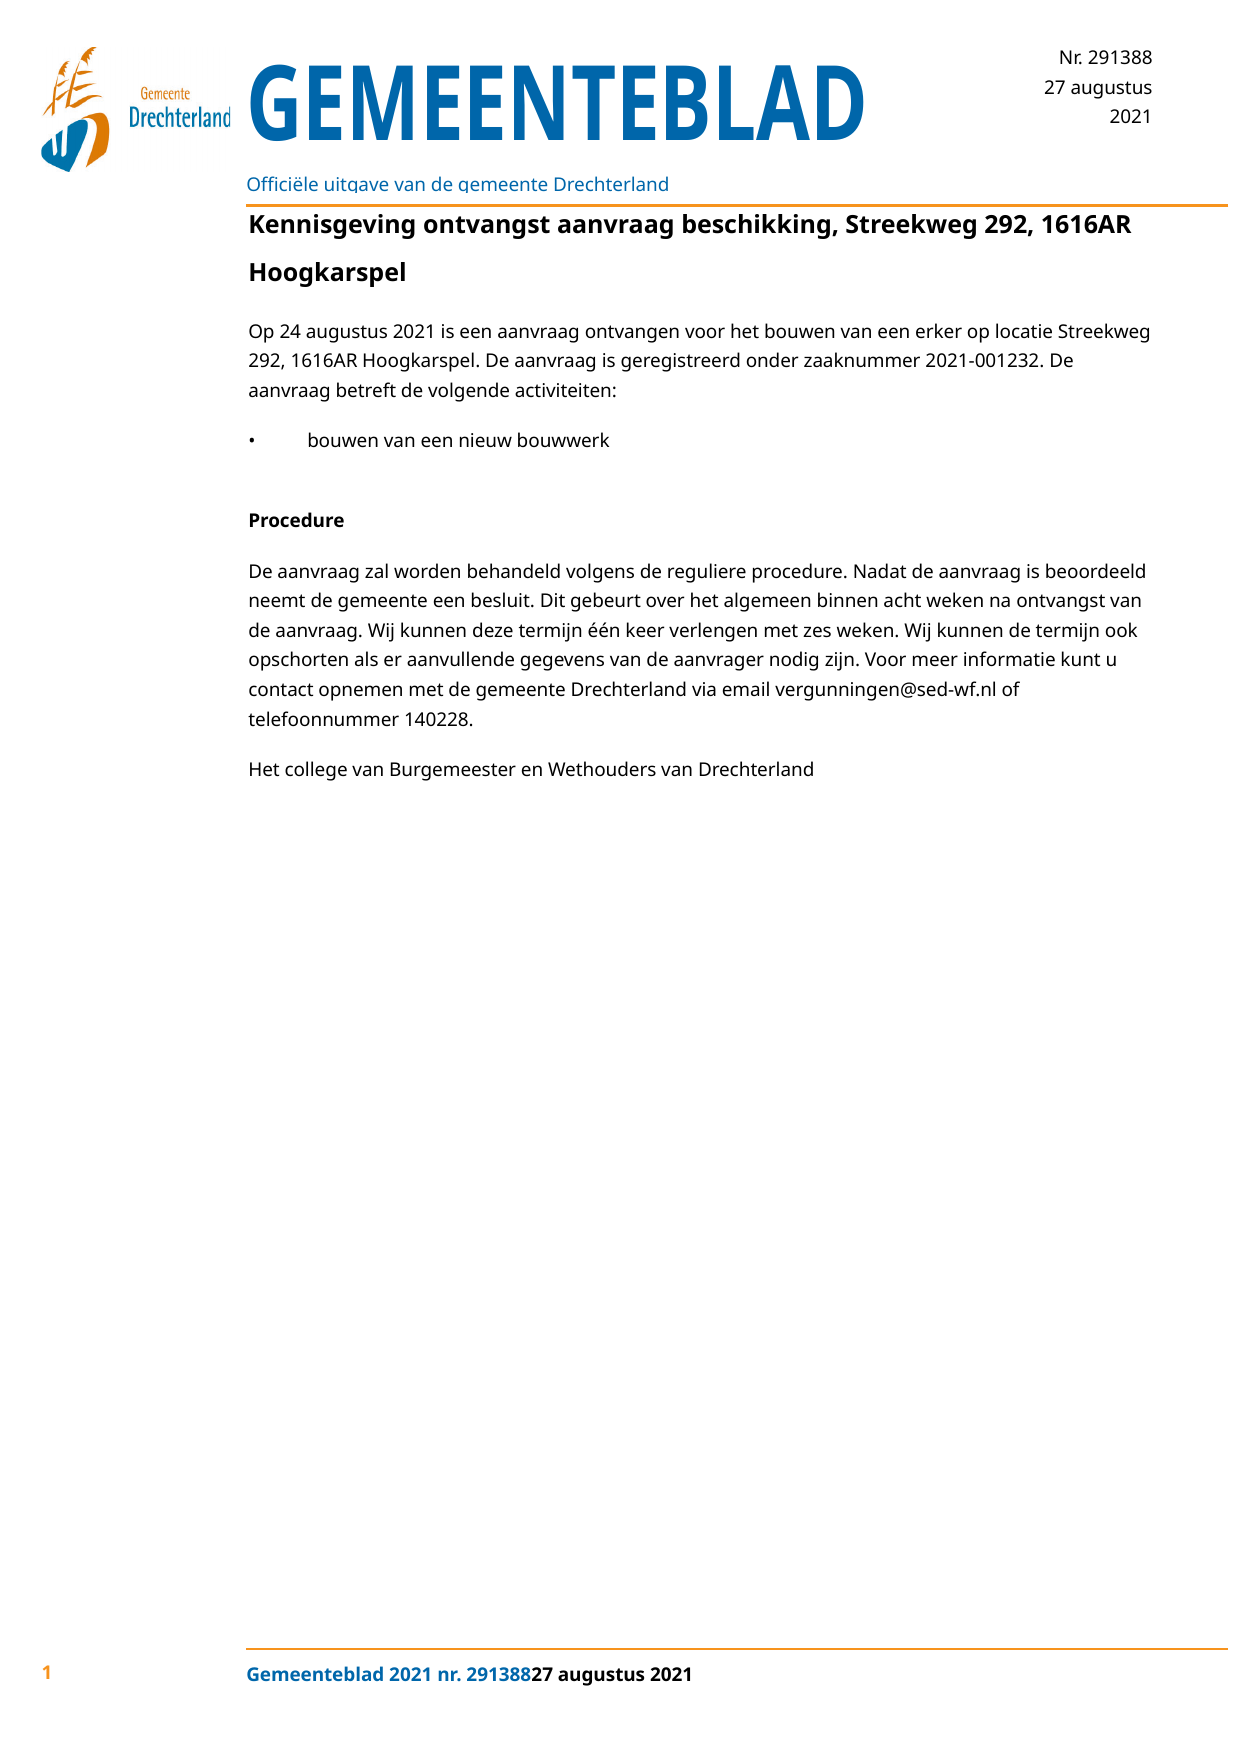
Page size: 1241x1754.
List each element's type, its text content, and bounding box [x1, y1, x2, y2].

text Kennisgeving ontvangst aanvraag beschikking, Streekweg 292, 1616AR Hoogkarspel [248, 207, 1152, 288]
picture [226, 115, 231, 124]
text Het college van Burgemeester en Wethouders van Drechterland [248, 756, 1152, 782]
picture [41, 158, 64, 172]
picture [41, 47, 231, 172]
text Procedure [248, 507, 1152, 533]
text De aanvraag zal worden behandeld volgens de reguliere procedure. Nadat de aanvraag is beoordeeld neemt de gemeente een besluit. Dit gebeurt over het algemeen binnen acht weken na ontvangst van de aanvraag. Wij kunnen deze termijn één keer verlengen met zes weken. Wij kunnen de termijn ook opschorten als er aanvullende gegevens van de aanvrager nodig zijn. Voor meer informatie kunt u contact opnemen met de gemeente Drechterland via email vergunningen@sed-wf.nl of telefoonnummer 140228. [248, 558, 1152, 732]
text Op 24 augustus 2021 is een aanvraag ontvangen voor het bouwen van een erker op locatie Streekweg 292, 1616AR Hoogkarspel. De aanvraag is geregistreerd onder zaaknummer 2021-001232. De aanvraag betreft de volgende activiteiten: [248, 318, 1152, 403]
list bouwen van een nieuw bouwwerk [248, 427, 1152, 453]
